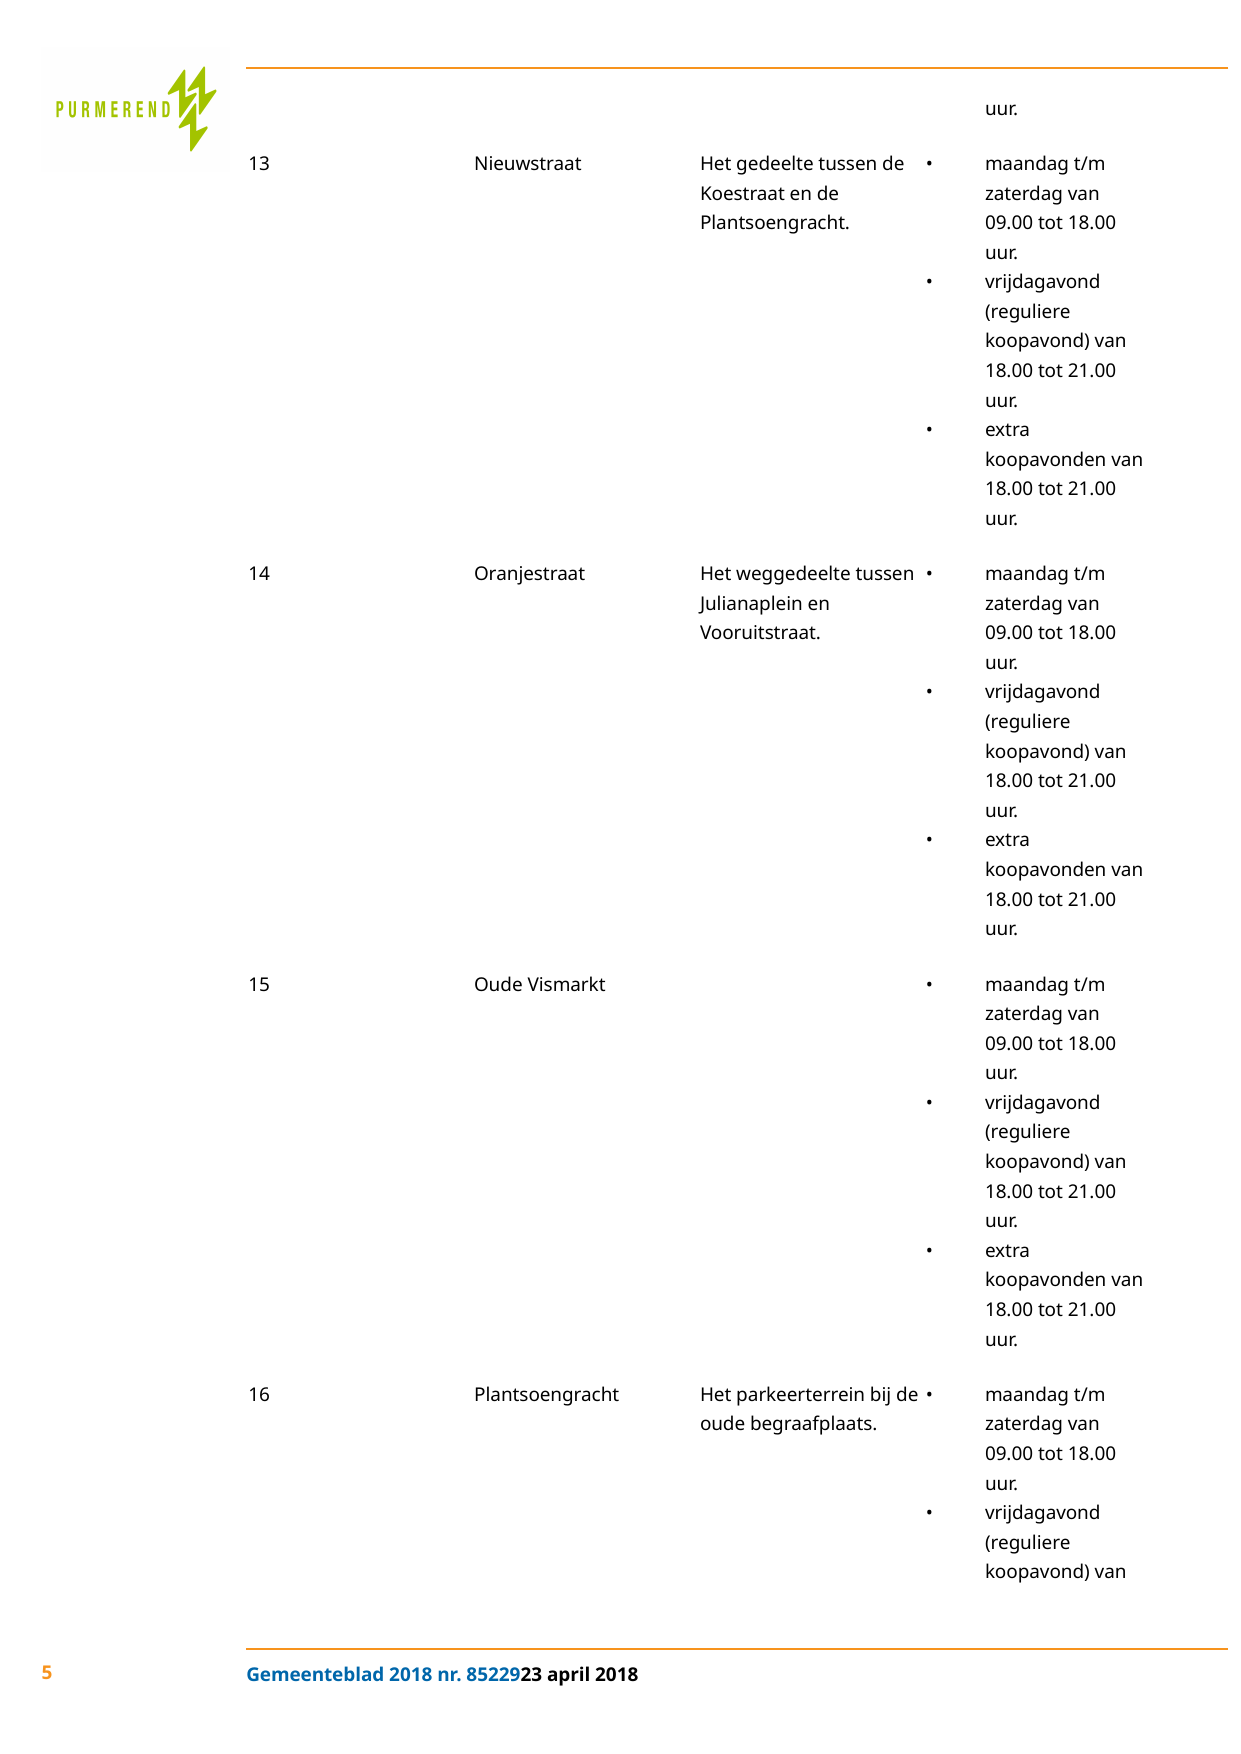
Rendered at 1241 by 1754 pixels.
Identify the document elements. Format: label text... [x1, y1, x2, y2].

table_cell Plantsoengracht [474, 1381, 700, 1584]
table_cell Het parkeerterrein bij de oude begraafplaats. [700, 1381, 926, 1584]
table_cell [700, 95, 926, 150]
picture [41, 47, 231, 172]
table_cell Het weggedeelte tussen Julianaplein en Vooruitstraat. [700, 560, 926, 971]
table_cell uur. [926, 95, 1152, 150]
table_cell 14 [248, 560, 474, 971]
table_cell maandag t/m zaterdag van 09.00 tot 18.00 uur. vrijdagavond (reguliere koopavond) van 18.00 tot 21.00 uur. extra koopavonden van 18.00 tot 21.00 uur. [926, 560, 1152, 971]
table_cell 13 [248, 150, 474, 560]
table_cell Oranjestraat [474, 560, 700, 971]
table_cell 15 [248, 971, 474, 1381]
table_cell Het gedeelte tussen de Koestraat en de Plantsoengracht. [700, 150, 926, 560]
table_cell [474, 95, 700, 150]
table_cell 16 [248, 1381, 474, 1584]
table_cell maandag t/m zaterdag van 09.00 tot 18.00 uur. vrijdagavond (reguliere koopavond) van [926, 1381, 1152, 1584]
table_cell Oude Vismarkt [474, 971, 700, 1381]
table_cell [248, 95, 474, 150]
table_cell [700, 971, 926, 1381]
table_cell Nieuwstraat [474, 150, 700, 560]
table_cell maandag t/m zaterdag van 09.00 tot 18.00 uur. vrijdagavond (reguliere koopavond) van 18.00 tot 21.00 uur. extra koopavonden van 18.00 tot 21.00 uur. [926, 971, 1152, 1381]
table_cell maandag t/m zaterdag van 09.00 tot 18.00 uur. vrijdagavond (reguliere koopavond) van 18.00 tot 21.00 uur. extra koopavonden van 18.00 tot 21.00 uur. [926, 150, 1152, 560]
